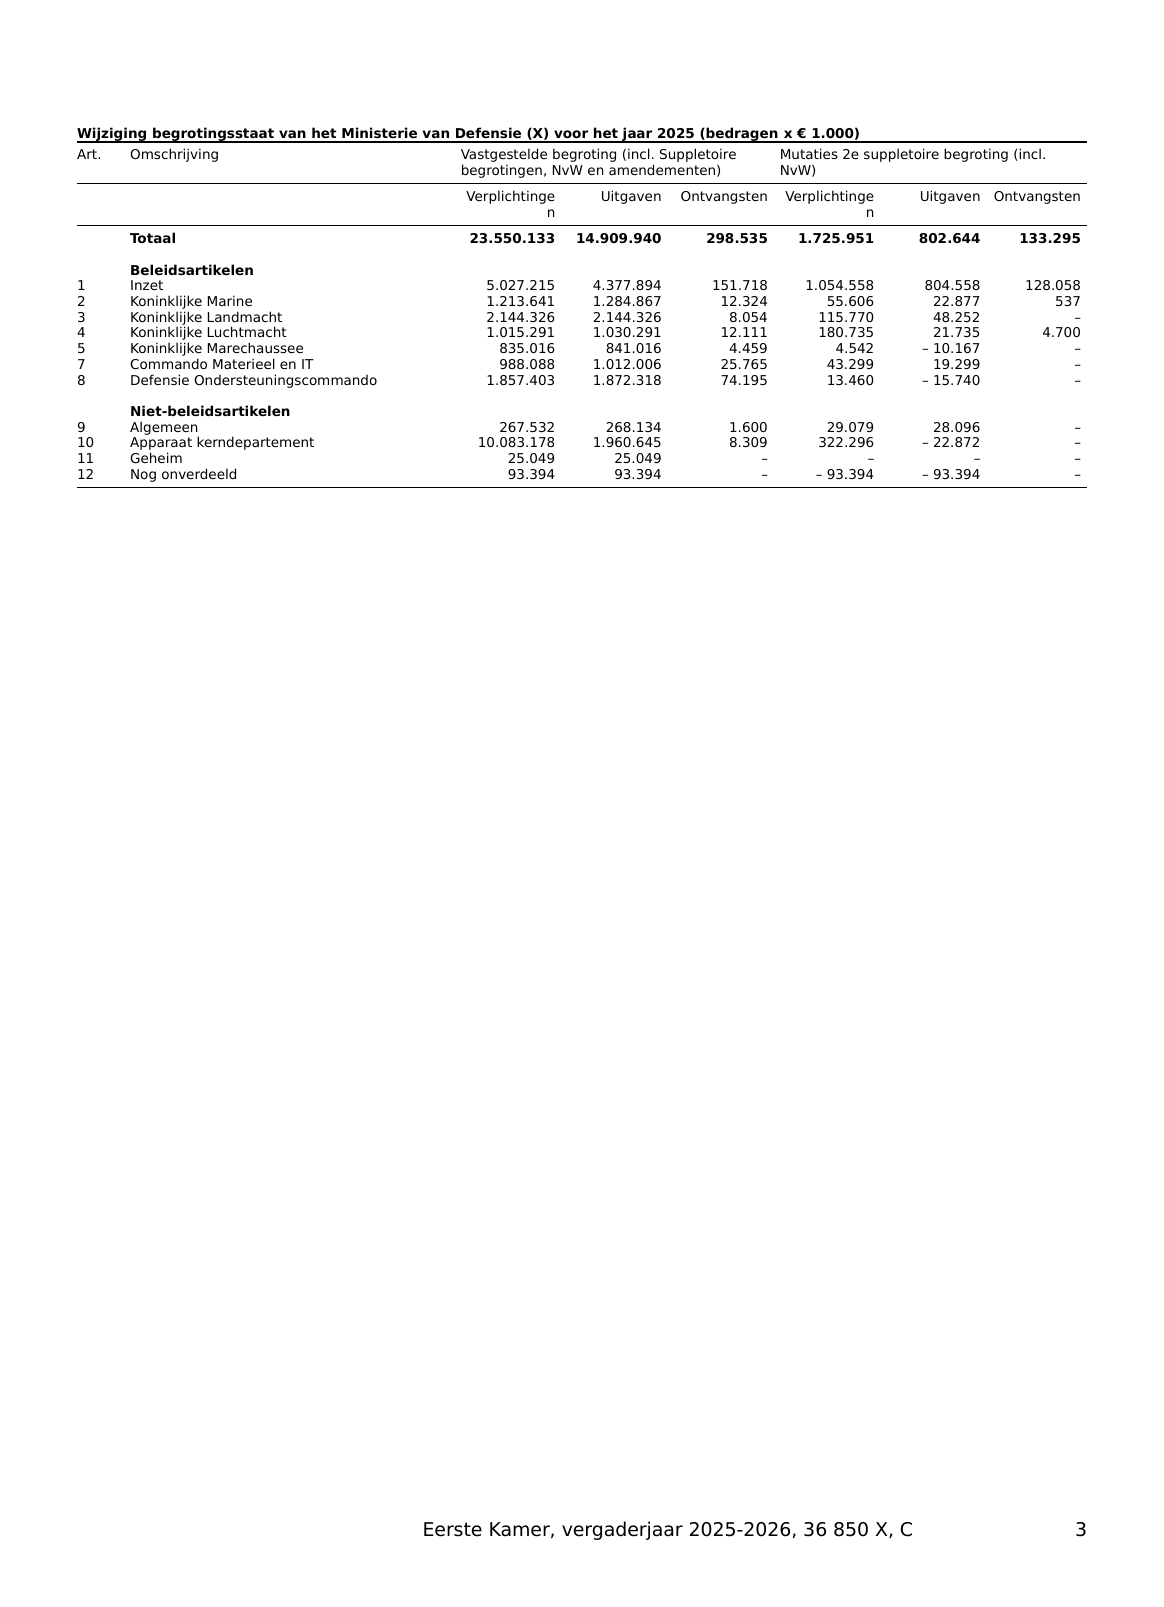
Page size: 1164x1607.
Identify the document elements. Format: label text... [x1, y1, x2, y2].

table_cell – [986, 373, 1087, 388]
table_cell [774, 388, 880, 404]
table_cell 23.550.133 [455, 226, 561, 247]
table_cell 4.542 [774, 341, 880, 357]
table_cell Koninklijke Luchtmacht [124, 325, 455, 341]
table_cell 1.960.645 [561, 435, 667, 451]
table_cell – 93.394 [774, 467, 880, 487]
table_cell – [667, 467, 773, 487]
table_cell 74.195 [667, 373, 773, 388]
table_cell [880, 404, 986, 419]
table_cell 1 [77, 278, 124, 294]
table_cell 151.718 [667, 278, 773, 294]
table_cell 835.016 [455, 341, 561, 357]
table_cell 180.735 [774, 325, 880, 341]
table_cell [124, 247, 455, 262]
table_cell [880, 262, 986, 278]
table_cell 8.054 [667, 310, 773, 325]
table_cell 12 [77, 467, 124, 487]
table_cell 322.296 [774, 435, 880, 451]
table_cell Ontvangsten [986, 184, 1087, 225]
table_cell [561, 247, 667, 262]
table_cell 13.460 [774, 373, 880, 388]
table_cell 14.909.940 [561, 226, 667, 247]
table_cell Commando Materieel en IT [124, 357, 455, 372]
table_cell Mutaties 2e suppletoire begroting (incl. NvW) [774, 143, 1087, 183]
table_cell Nog onverdeeld [124, 467, 455, 487]
table_cell 8 [77, 373, 124, 388]
table_cell [561, 388, 667, 404]
table_cell 10 [77, 435, 124, 451]
table_cell – [880, 451, 986, 467]
table_cell 268.134 [561, 420, 667, 435]
table_cell Totaal [124, 226, 455, 247]
table_cell – 15.740 [880, 373, 986, 388]
table_cell 298.535 [667, 226, 773, 247]
table_header Wijziging begrotingsstaat van het Ministerie van Defensie (X) voor het jaar 2025 (bedragen x € 1.000) [77, 126, 1087, 141]
table_cell – 22.872 [880, 435, 986, 451]
table_cell 2 [77, 294, 124, 309]
table_cell Vastgestelde begroting (incl. Suppletoire begrotingen, NvW en amendementen) [455, 143, 773, 183]
table_cell Koninklijke Marine [124, 294, 455, 309]
table_cell 25.765 [667, 357, 773, 372]
table_cell 128.058 [986, 278, 1087, 294]
table_cell – 10.167 [880, 341, 986, 357]
table_cell 1.600 [667, 420, 773, 435]
table_cell [986, 262, 1087, 278]
table_cell Geheim [124, 451, 455, 467]
table_cell 22.877 [880, 294, 986, 309]
table_cell Koninklijke Landmacht [124, 310, 455, 325]
table_cell 1.213.641 [455, 294, 561, 309]
table_cell [986, 404, 1087, 419]
table_cell 115.770 [774, 310, 880, 325]
table_cell 1.872.318 [561, 373, 667, 388]
table_cell [561, 404, 667, 419]
table_cell – [986, 420, 1087, 435]
table_cell 55.606 [774, 294, 880, 309]
table_cell Inzet [124, 278, 455, 294]
table_cell – [986, 467, 1087, 487]
table_cell 1.012.006 [561, 357, 667, 372]
table_cell Defensie Ondersteuningscommando [124, 373, 455, 388]
table_cell – [774, 451, 880, 467]
table_cell 1.857.403 [455, 373, 561, 388]
table_cell [667, 404, 773, 419]
table_cell 8.309 [667, 435, 773, 451]
table_cell Apparaat kerndepartement [124, 435, 455, 451]
table_cell [774, 262, 880, 278]
table_cell [455, 247, 561, 262]
table_cell 48.252 [880, 310, 986, 325]
table_cell – [986, 341, 1087, 357]
table_cell [124, 388, 455, 404]
table_cell 841.016 [561, 341, 667, 357]
table_cell [455, 388, 561, 404]
table_cell Beleidsartikelen [124, 262, 455, 278]
table_cell 988.088 [455, 357, 561, 372]
table_cell 1.015.291 [455, 325, 561, 341]
table_cell 5 [77, 341, 124, 357]
table_cell [77, 404, 124, 419]
table_cell 4.459 [667, 341, 773, 357]
table_cell Koninklijke Marechaussee [124, 341, 455, 357]
table_cell 43.299 [774, 357, 880, 372]
table_cell 12.111 [667, 325, 773, 341]
table_cell [880, 388, 986, 404]
table_cell Omschrijving [124, 143, 455, 183]
table_cell 29.079 [774, 420, 880, 435]
table_cell Uitgaven [561, 184, 667, 225]
table_cell Niet-beleidsartikelen [124, 404, 455, 419]
table_cell [77, 388, 124, 404]
table_cell Uitgaven [880, 184, 986, 225]
table_cell [667, 262, 773, 278]
table_cell 804.558 [880, 278, 986, 294]
table_cell 25.049 [561, 451, 667, 467]
table_cell – 93.394 [880, 467, 986, 487]
table_cell 93.394 [561, 467, 667, 487]
table_cell [77, 262, 124, 278]
table_cell [880, 247, 986, 262]
table_cell 2.144.326 [561, 310, 667, 325]
table_cell 28.096 [880, 420, 986, 435]
table_cell [774, 247, 880, 262]
table_cell [667, 247, 773, 262]
table_cell 4.377.894 [561, 278, 667, 294]
table_cell 93.394 [455, 467, 561, 487]
table_cell 7 [77, 357, 124, 372]
table_cell 19.299 [880, 357, 986, 372]
table_cell Algemeen [124, 420, 455, 435]
table_cell Verplichtingen [455, 184, 561, 225]
table_cell 802.644 [880, 226, 986, 247]
table_cell Art. [77, 143, 124, 183]
table_cell [124, 184, 455, 225]
table_cell [986, 247, 1087, 262]
table_cell 4 [77, 325, 124, 341]
table_cell – [986, 357, 1087, 372]
table_cell 133.295 [986, 226, 1087, 247]
table_cell [455, 404, 561, 419]
table_cell 12.324 [667, 294, 773, 309]
table_cell 9 [77, 420, 124, 435]
table_cell [774, 404, 880, 419]
table_cell 11 [77, 451, 124, 467]
table_cell [77, 247, 124, 262]
table_cell 2.144.326 [455, 310, 561, 325]
table_cell 10.083.178 [455, 435, 561, 451]
table_cell [455, 262, 561, 278]
table_cell 1.725.951 [774, 226, 880, 247]
table_cell Verplichtingen [774, 184, 880, 225]
table_cell [77, 184, 124, 225]
table_cell [667, 388, 773, 404]
table_cell – [986, 310, 1087, 325]
table_cell 21.735 [880, 325, 986, 341]
table_cell 267.532 [455, 420, 561, 435]
table_cell 1.284.867 [561, 294, 667, 309]
table_cell – [667, 451, 773, 467]
table_cell 537 [986, 294, 1087, 309]
table_cell 1.030.291 [561, 325, 667, 341]
table_cell 3 [77, 310, 124, 325]
table_cell [77, 226, 124, 247]
table_cell – [986, 435, 1087, 451]
table_cell 1.054.558 [774, 278, 880, 294]
table_cell 5.027.215 [455, 278, 561, 294]
table_cell [986, 388, 1087, 404]
table_cell – [986, 451, 1087, 467]
table_cell 4.700 [986, 325, 1087, 341]
table_cell Ontvangsten [667, 184, 773, 225]
table_cell 25.049 [455, 451, 561, 467]
table_cell [561, 262, 667, 278]
